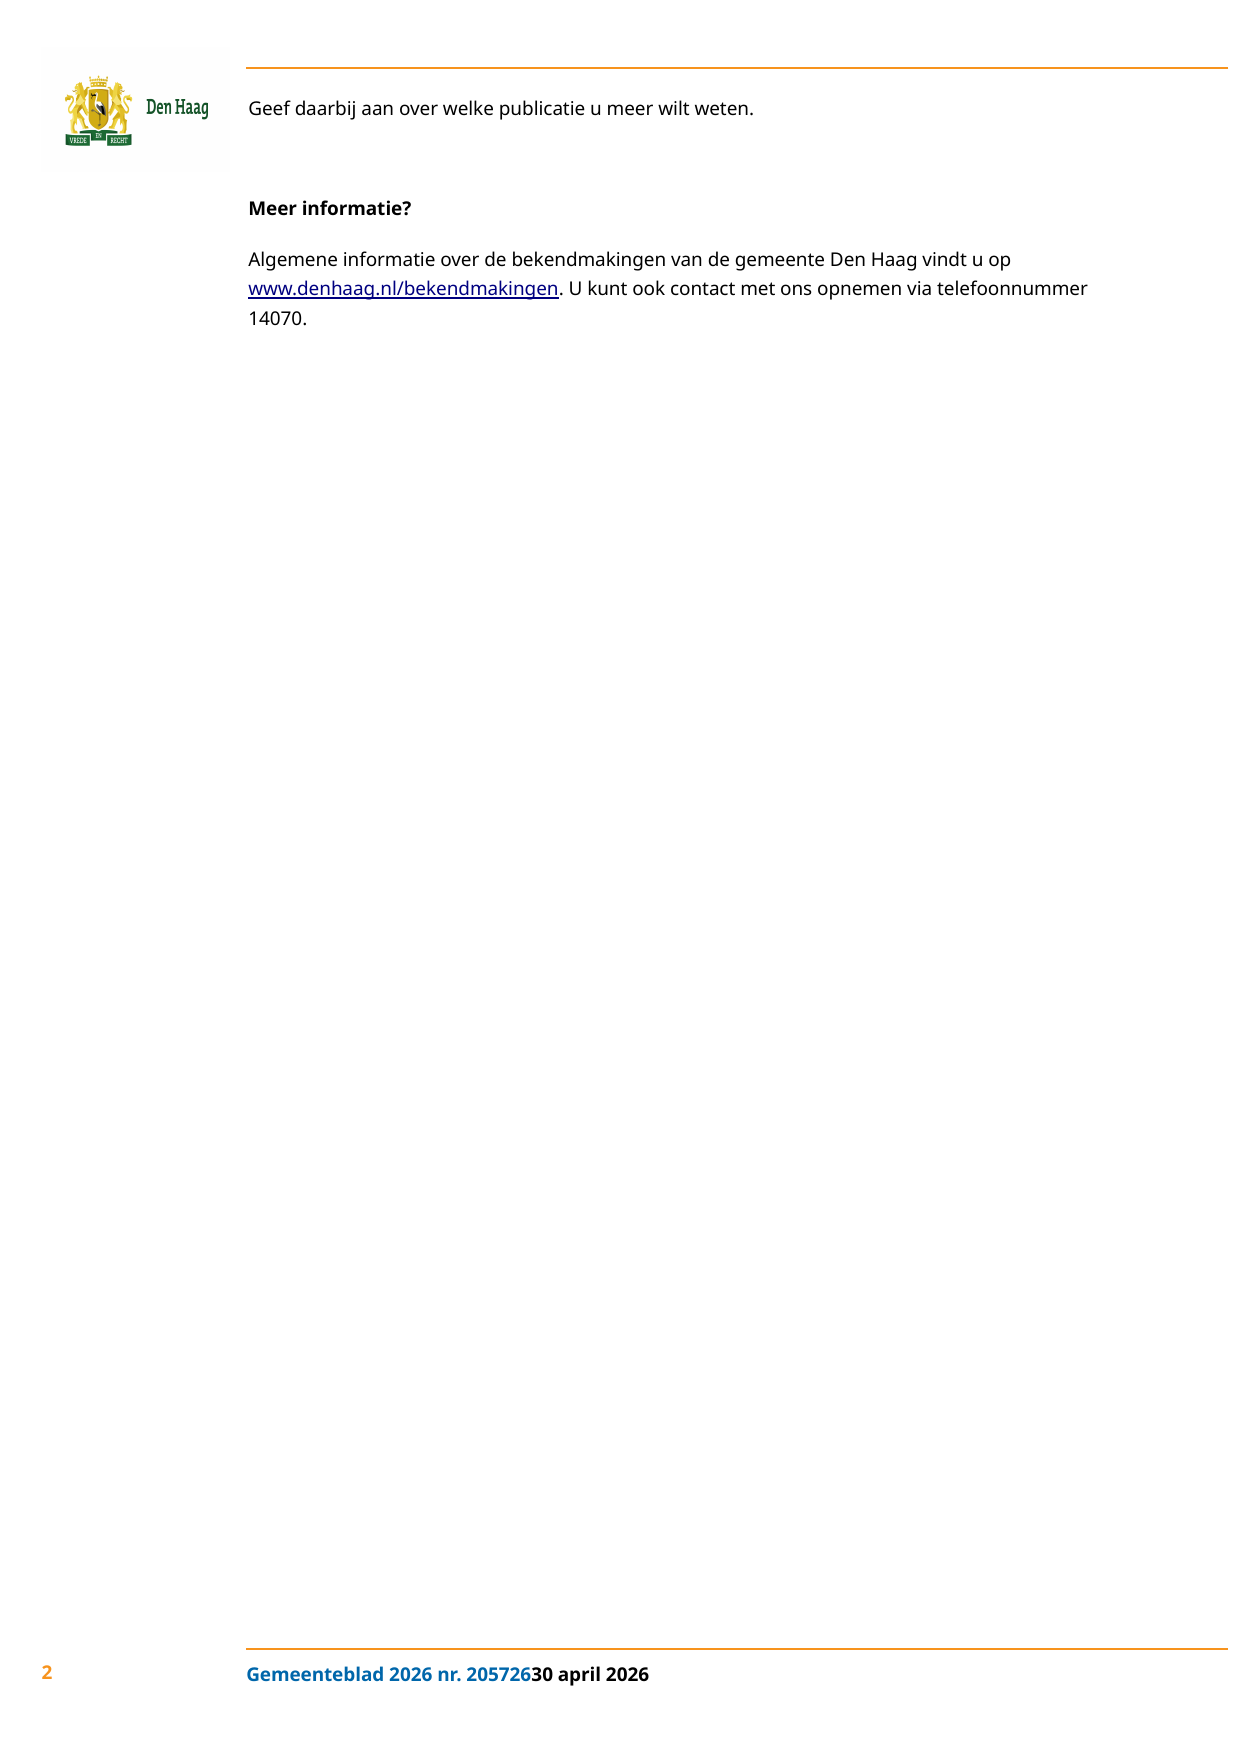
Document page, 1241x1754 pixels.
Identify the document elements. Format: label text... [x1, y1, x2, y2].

picture [41, 47, 231, 172]
text Meer informatie? [248, 196, 1152, 221]
text Geef daarbij aan over welke publicatie u meer wilt weten. [248, 95, 1152, 121]
text Algemene informatie over de bekendmakingen van de gemeente Den Haag vindt u op www.denhaag.nl/bekendmakingen. U kunt ook contact met ons opnemen via telefoonnummer 14070. [248, 246, 1152, 331]
